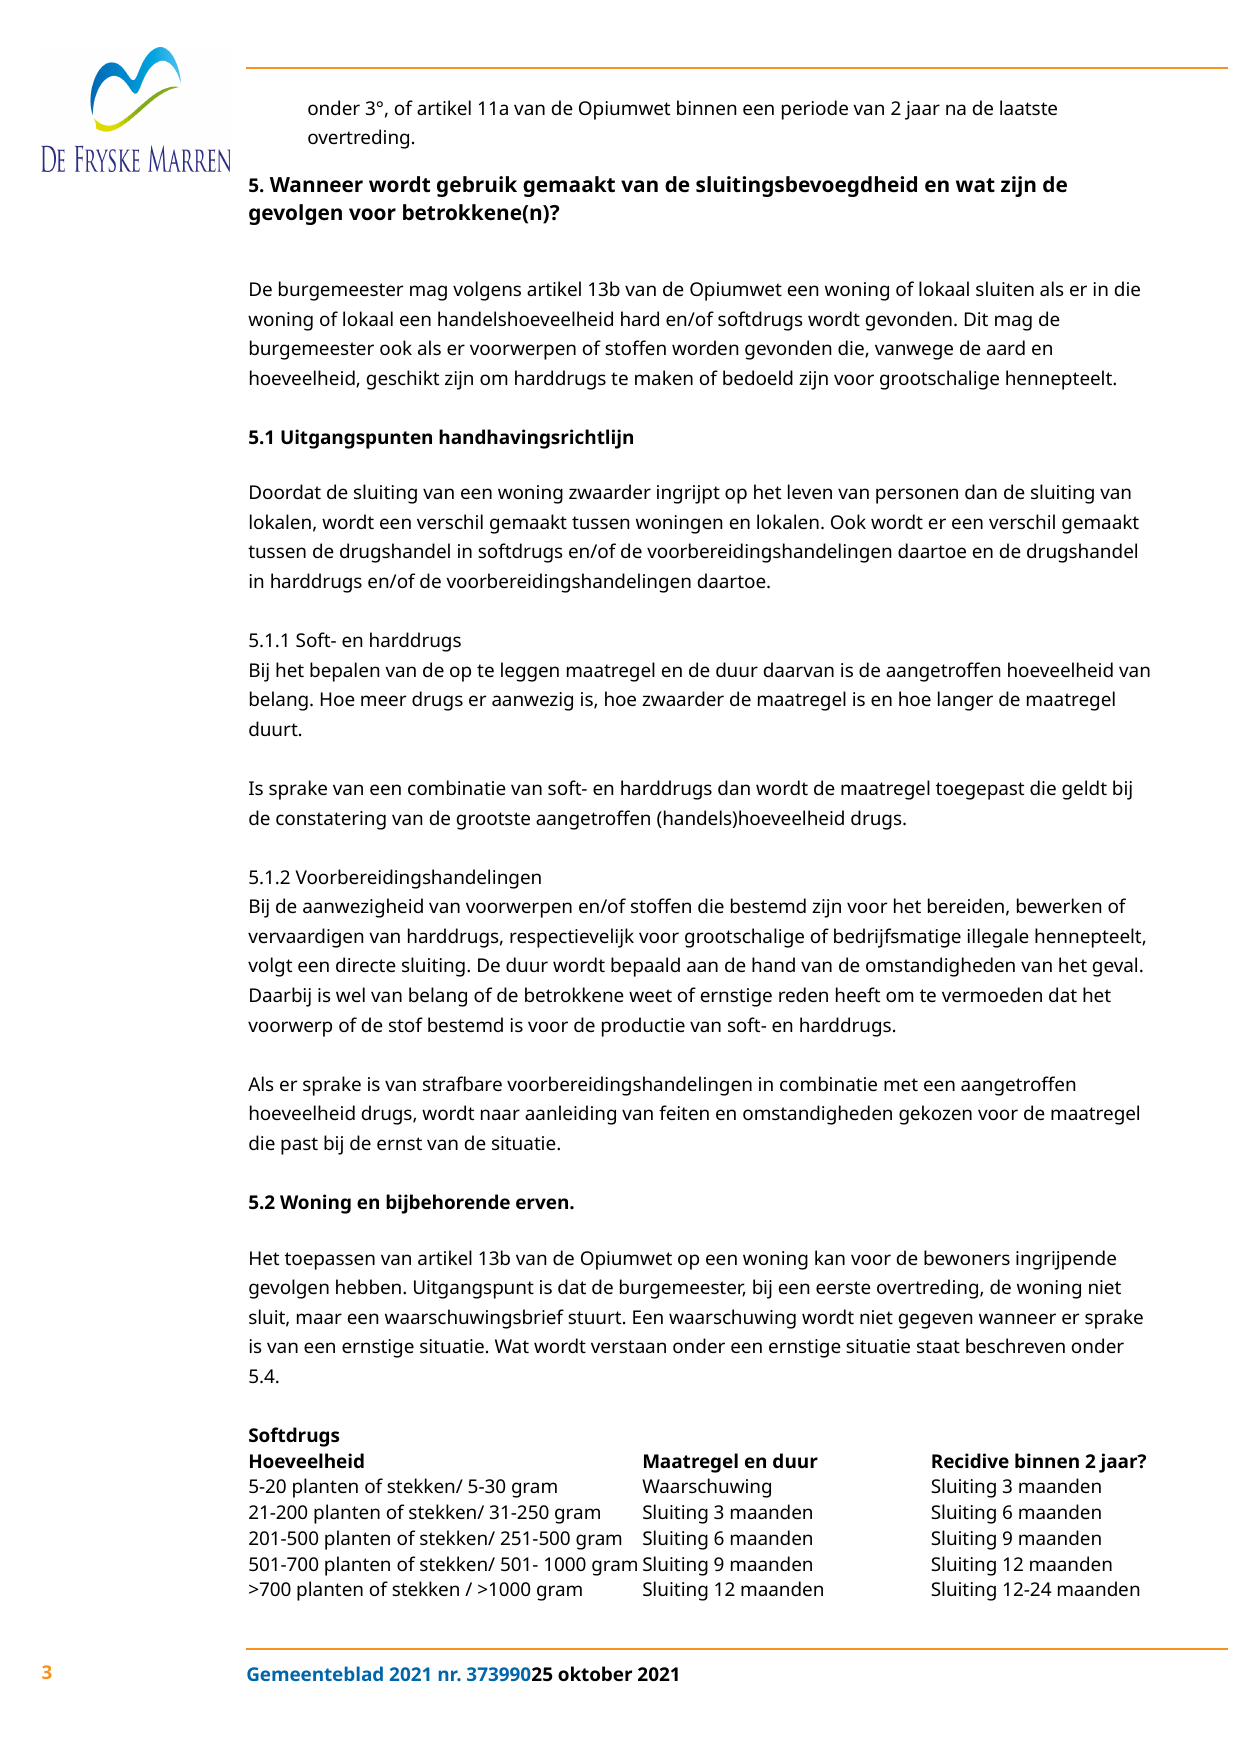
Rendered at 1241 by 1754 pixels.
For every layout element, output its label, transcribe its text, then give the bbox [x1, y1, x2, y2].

text 5.2 Woning en bijbehorende erven. [248, 1189, 1152, 1215]
text 5.1.2 Voorbereidingshandelingen [248, 864, 1152, 890]
table_cell >700 planten of stekken / >1000 gram [248, 1577, 642, 1602]
text Als er sprake is van strafbare voorbereidingshandelingen in combinatie met een aangetroffen hoeveelheid drugs, wordt naar aanleiding van feiten en omstandigheden gekozen voor de maatregel die past bij de ernst van de situatie. [248, 1071, 1152, 1156]
table_cell Sluiting 3 maanden [931, 1474, 1152, 1499]
table_cell Sluiting 9 maanden [642, 1551, 931, 1577]
table_cell Sluiting 12 maanden [931, 1551, 1152, 1577]
table_cell Sluiting 12-24 maanden [931, 1577, 1152, 1602]
text Het toepassen van artikel 13b van de Opiumwet op een woning kan voor de bewoners ingrijpende gevolgen hebben. Uitgangspunt is dat de burgemeester, bij een eerste overtreding, de woning niet sluit, maar een waarschuwingsbrief stuurt. Een waarschuwing wordt niet gegeven wanneer er sprake is van een ernstige situatie. Wat wordt verstaan onder een ernstige situatie staat beschreven onder 5.4. [248, 1245, 1152, 1389]
table_cell Sluiting 9 maanden [931, 1525, 1152, 1551]
table_cell Waarschuwing [642, 1474, 931, 1499]
text Doordat de sluiting van een woning zwaarder ingrijpt op het leven van personen dan de sluiting van lokalen, wordt een verschil gemaakt tussen woningen en lokalen. Ook wordt er een verschil gemaakt tussen de drugshandel in softdrugs en/of de voorbereidingshandelingen daartoe en de drugshandel in harddrugs en/of de voorbereidingshandelingen daartoe. [248, 479, 1152, 594]
table_cell Sluiting 12 maanden [642, 1577, 931, 1602]
text 5.1.1 Soft- en harddrugs [248, 627, 1152, 653]
table_cell 21-200 planten of stekken/ 31-250 gram [248, 1500, 642, 1525]
list onder 3°, of artikel 11a van de Opiumwet binnen een periode van 2 jaar na de laatste overtreding. [248, 95, 1152, 150]
table_cell Hoeveelheid [248, 1448, 642, 1474]
table_cell Sluiting 6 maanden [931, 1500, 1152, 1525]
table_cell 5-20 planten of stekken/ 5-30 gram [248, 1474, 642, 1499]
table_cell Maatregel en duur [642, 1448, 931, 1474]
text De burgemeester mag volgens artikel 13b van de Opiumwet een woning of lokaal sluiten als er in die woning of lokaal een handelshoeveelheid hard en/of softdrugs wordt gevonden. Dit mag de burgemeester ook als er voorwerpen of stoffen worden gevonden die, vanwege de aard en hoeveelheid, geschikt zijn om harddrugs te maken of bedoeld zijn voor grootschalige hennepteelt. [248, 276, 1152, 391]
table_cell 501-700 planten of stekken/ 501- 1000 gram [248, 1551, 642, 1577]
table_cell Sluiting 3 maanden [642, 1500, 931, 1525]
table_cell Recidive binnen 2 jaar? [931, 1448, 1152, 1474]
text Is sprake van een combinatie van soft- en harddrugs dan wordt de maatregel toegepast die geldt bij de constatering van de grootste aangetroffen (handels)hoeveelheid drugs. [248, 775, 1152, 831]
table_header Softdrugs [248, 1422, 1152, 1448]
table_cell Sluiting 6 maanden [642, 1525, 931, 1551]
text Bij de aanwezigheid van voorwerpen en/of stoffen die bestemd zijn voor het bereiden, bewerken of vervaardigen van harddrugs, respectievelijk voor grootschalige of bedrijfsmatige illegale hennepteelt, volgt een directe sluiting. De duur wordt bepaald aan de hand van de omstandigheden van het geval. Daarbij is wel van belang of de betrokkene weet of ernstige reden heeft om te vermoeden dat het voorwerp of de stof bestemd is voor de productie van soft- en harddrugs. [248, 893, 1152, 1038]
text 5. Wanneer wordt gebruik gemaakt van de sluitingsbevoegdheid en wat zijn de gevolgen voor betrokkene(n)? [248, 170, 1152, 227]
text Bij het bepalen van de op te leggen maatregel en de duur daarvan is de aangetroffen hoeveelheid van belang. Hoe meer drugs er aanwezig is, hoe zwaarder de maatregel is en hoe langer de maatregel duurt. [248, 657, 1152, 742]
table_cell 201-500 planten of stekken/ 251-500 gram [248, 1525, 642, 1551]
text 5.1 Uitgangspunten handhavingsrichtlijn [248, 424, 1152, 450]
picture [41, 47, 231, 172]
